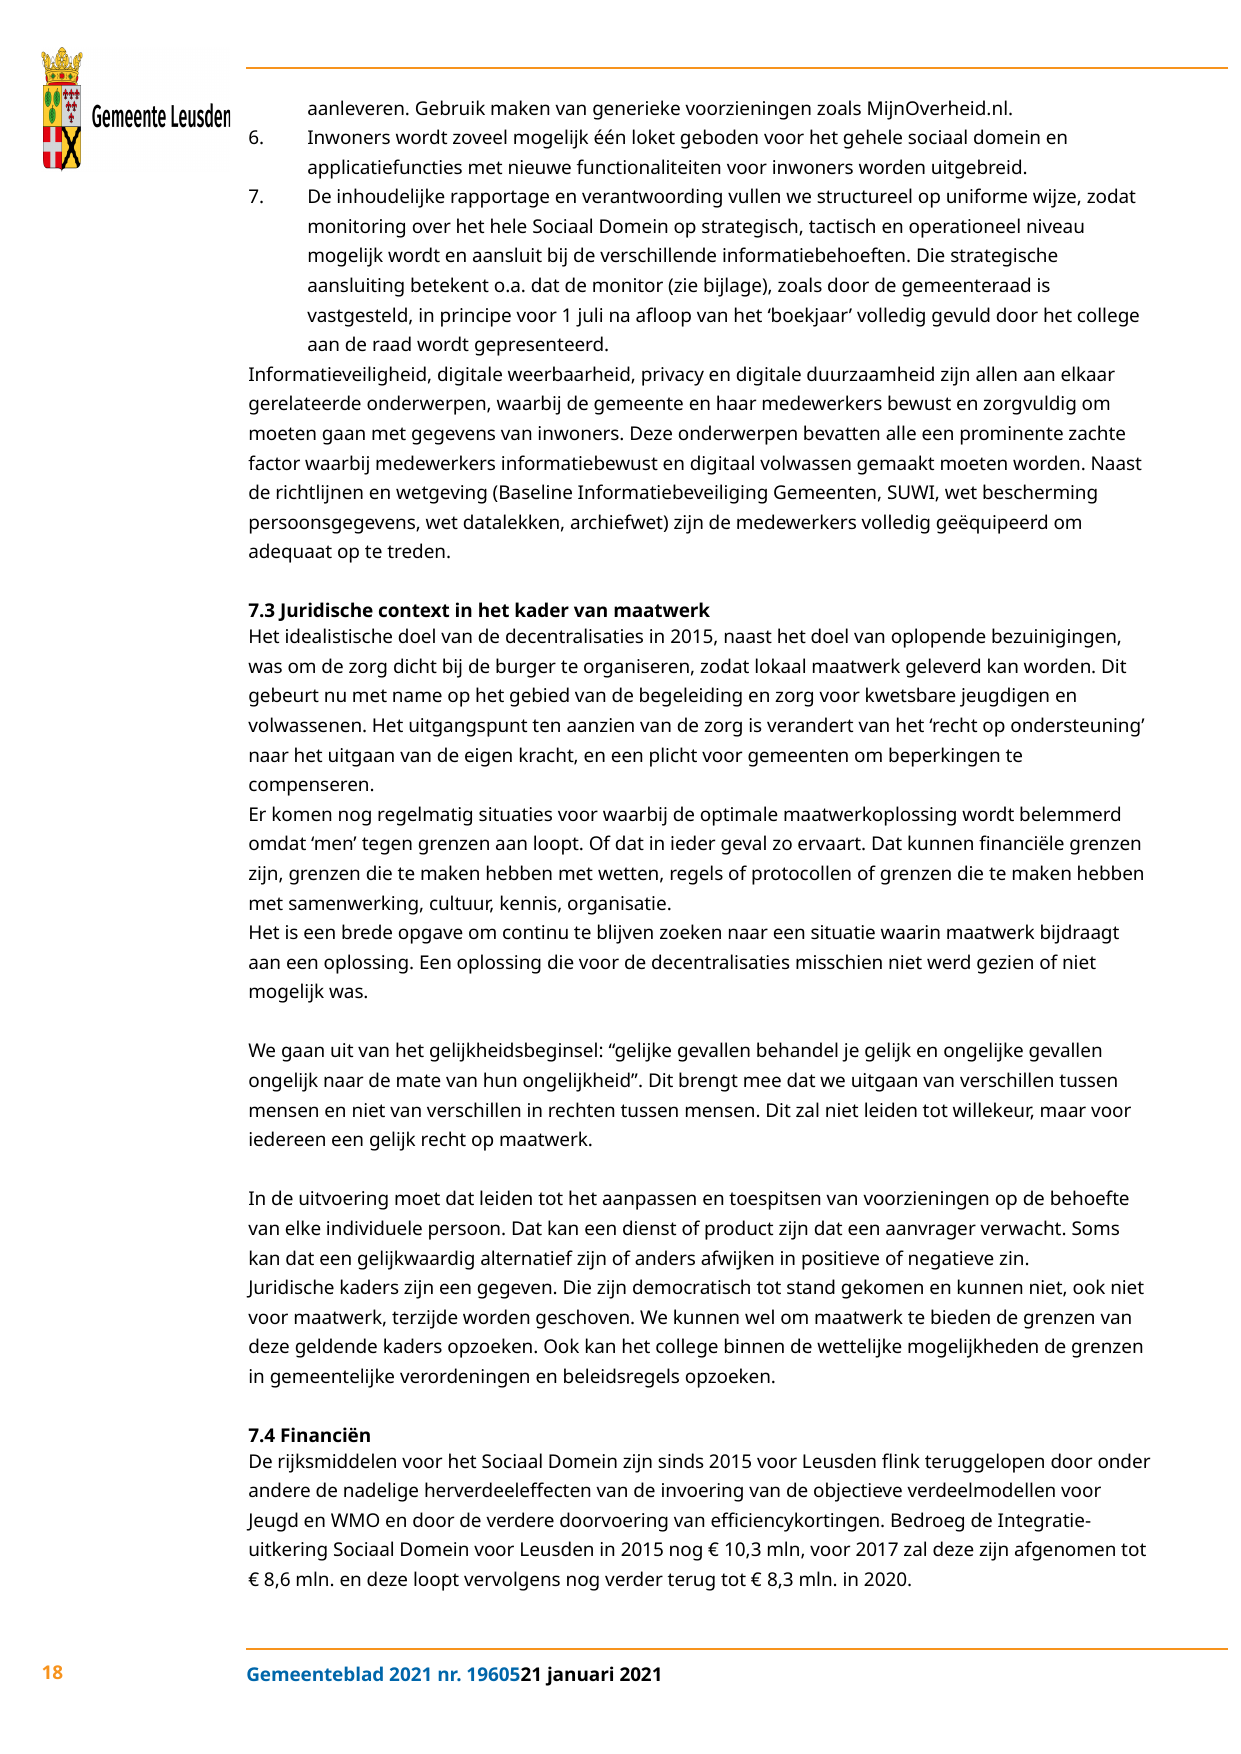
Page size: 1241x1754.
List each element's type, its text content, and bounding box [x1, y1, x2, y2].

list Inwoners wordt zoveel mogelijk één loket geboden voor het gehele sociaal domein en applicatiefuncties met nieuwe functionaliteiten voor inwoners worden uitgebreid. [248, 124, 1152, 180]
text 7.3 Juridische context in het kader van maatwerk [248, 598, 1152, 623]
list aanleveren. Gebruik maken van generieke voorzieningen zoals MijnOverheid.nl. [248, 95, 1152, 121]
text Het is een brede opgave om continu te blijven zoeken naar een situatie waarin maatwerk bijdraagt aan een oplossing. Een oplossing die voor de decentralisaties misschien niet werd gezien of niet mogelijk was. [248, 919, 1152, 1004]
text Informatieveiligheid, digitale weerbaarheid, privacy en digitale duurzaamheid zijn allen aan elkaar gerelateerde onderwerpen, waarbij de gemeente en haar medewerkers bewust en zorgvuldig om moeten gaan met gegevens van inwoners. Deze onderwerpen bevatten alle een prominente zachte factor waarbij medewerkers informatiebewust en digitaal volwassen gemaakt moeten worden. Naast de richtlijnen en wetgeving (Baseline Informatiebeveiliging Gemeenten, SUWI, wet bescherming persoonsgegevens, wet datalekken, archiefwet) zijn de medewerkers volledig geëquipeerd om adequaat op te treden. [248, 361, 1152, 564]
list De inhoudelijke rapportage en verantwoording vullen we structureel op uniforme wijze, zodat monitoring over het hele Sociaal Domein op strategisch, tactisch en operationeel niveau mogelijk wordt en aansluit bij de verschillende informatiebehoeften. Die strategische aansluiting betekent o.a. dat de monitor (zie bijlage), zoals door de gemeenteraad is vastgesteld, in principe voor 1 juli na afloop van het ‘boekjaar’ volledig gevuld door het college aan de raad wordt gepresenteerd. [248, 183, 1152, 357]
text Juridische kaders zijn een gegeven. Die zijn democratisch tot stand gekomen en kunnen niet, ook niet voor maatwerk, terzijde worden geschoven. We kunnen wel om maatwerk te bieden de grenzen van deze geldende kaders opzoeken. Ook kan het college binnen de wettelijke mogelijkheden de grenzen in gemeentelijke verordeningen en beleidsregels opzoeken. [248, 1274, 1152, 1389]
text We gaan uit van het gelijkheidsbeginsel: “gelijke gevallen behandel je gelijk en ongelijke gevallen ongelijk naar de mate van hun ongelijkheid”. Dit brengt mee dat we uitgaan van verschillen tussen mensen en niet van verschillen in rechten tussen mensen. Dit zal niet leiden tot willekeur, maar voor iedereen een gelijk recht op maatwerk. [248, 1038, 1152, 1152]
text De rijksmiddelen voor het Sociaal Domein zijn sinds 2015 voor Leusden flink teruggelopen door onder andere de nadelige herverdeeleffecten van de invoering van de objectieve verdeelmodellen voor Jeugd en WMO en door de verdere doorvoering van efficiencykortingen. Bedroeg de Integratie-uitkering Sociaal Domein voor Leusden in 2015 nog € 10,3 mln, voor 2017 zal deze zijn afgenomen tot € 8,6 mln. en deze loopt vervolgens nog verder terug tot € 8,3 mln. in 2020. [248, 1448, 1152, 1592]
text Het idealistische doel van de decentralisaties in 2015, naast het doel van oplopende bezuinigingen, was om de zorg dicht bij de burger te organiseren, zodat lokaal maatwerk geleverd kan worden. Dit gebeurt nu met name op het gebied van de begeleiding en zorg voor kwetsbare jeugdigen en volwassenen. Het uitgangspunt ten aanzien van de zorg is verandert van het ‘recht op ondersteuning’ naar het uitgaan van de eigen kracht, en een plicht voor gemeenten om beperkingen te compenseren. [248, 623, 1152, 797]
text In de uitvoering moet dat leiden tot het aanpassen en toespitsen van voorzieningen op de behoefte van elke individuele persoon. Dat kan een dienst of product zijn dat een aanvrager verwacht. Soms kan dat een gelijkwaardig alternatief zijn of anders afwijken in positieve of negatieve zin. [248, 1186, 1152, 1270]
text 7.4 Financiën [248, 1422, 1152, 1448]
picture [41, 47, 231, 172]
text Er komen nog regelmatig situaties voor waarbij de optimale maatwerkoplossing wordt belemmerd omdat ‘men’ tegen grenzen aan loopt. Of dat in ieder geval zo ervaart. Dat kunnen financiële grenzen zijn, grenzen die te maken hebben met wetten, regels of protocollen of grenzen die te maken hebben met samenwerking, cultuur, kennis, organisatie. [248, 801, 1152, 915]
